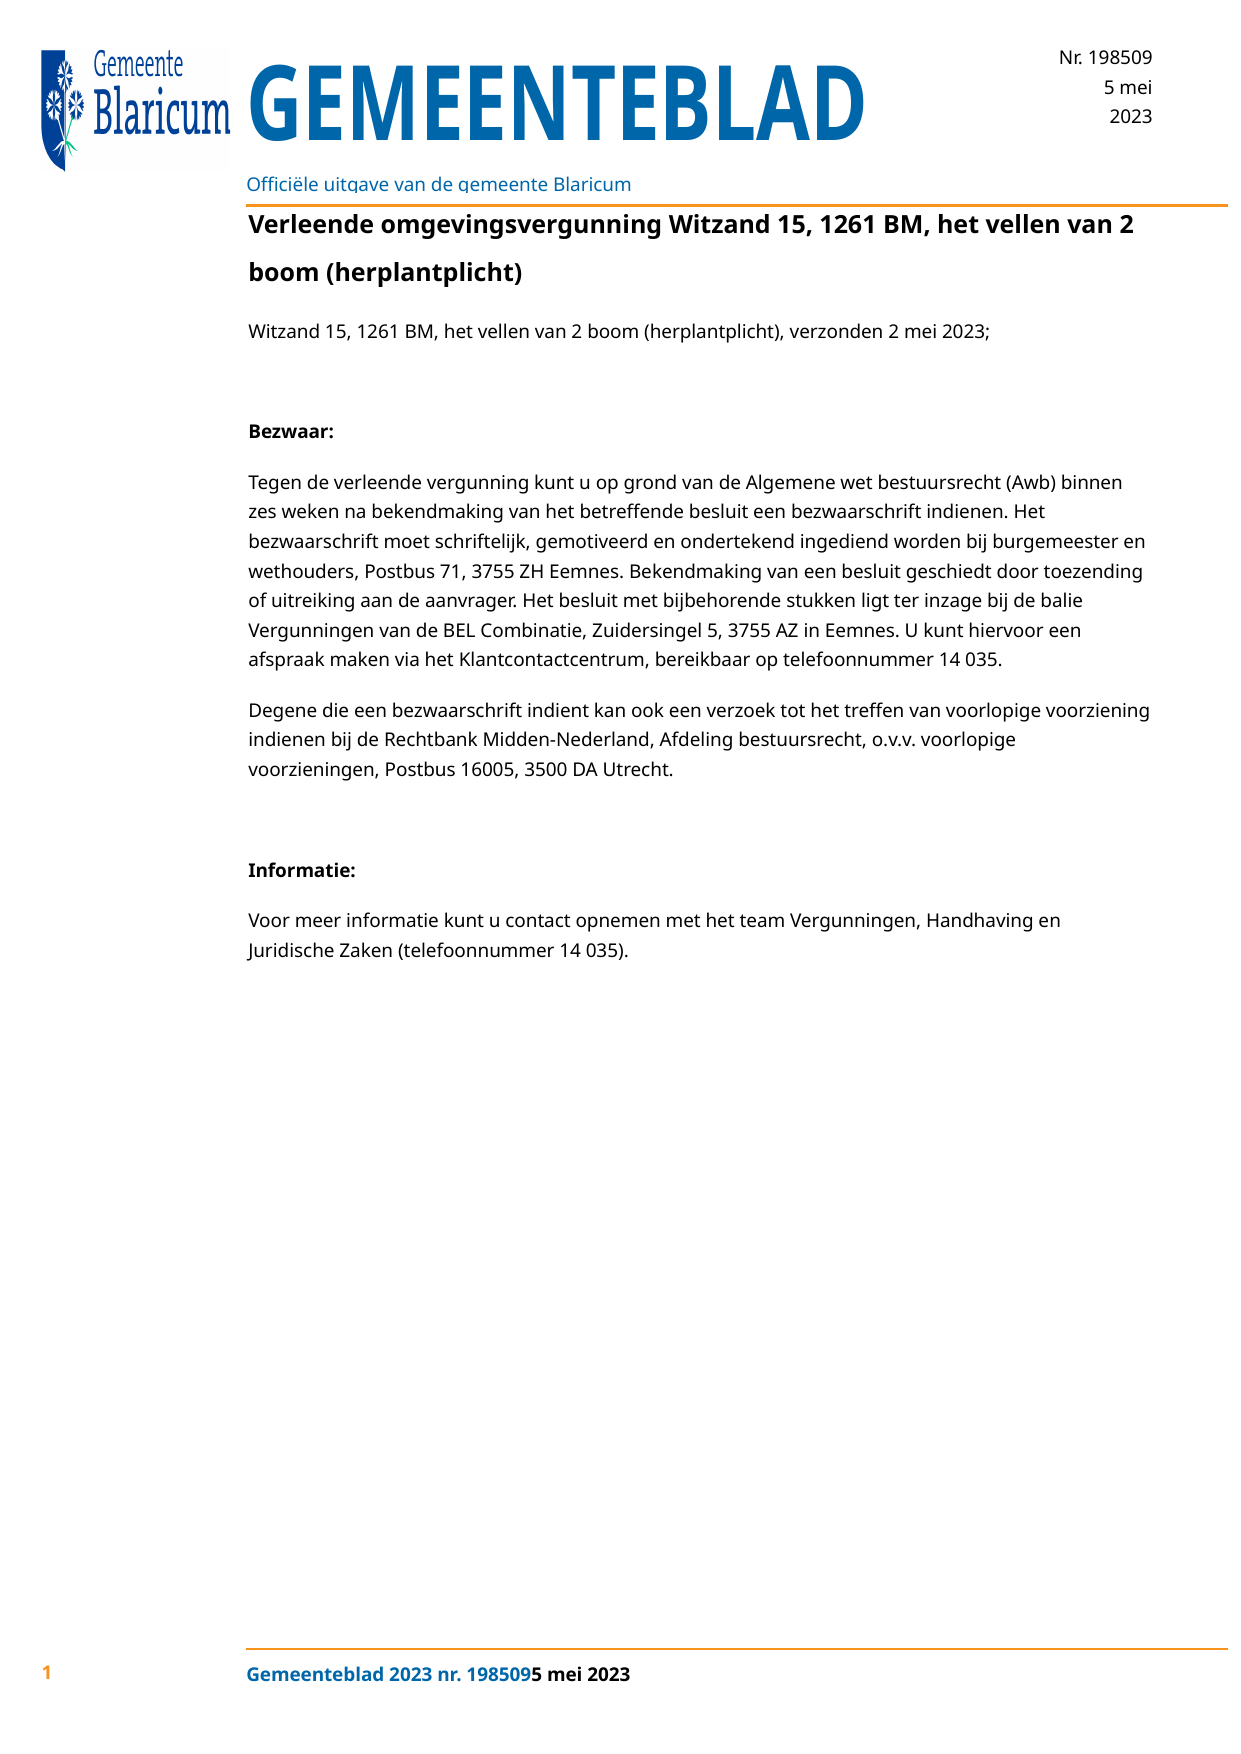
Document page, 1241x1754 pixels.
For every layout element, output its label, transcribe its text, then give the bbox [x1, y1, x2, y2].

text Witzand 15, 1261 BM, het vellen van 2 boom (herplantplicht), verzonden 2 mei 2023; [248, 318, 1152, 344]
text Bezwaar: [248, 419, 1152, 444]
text Informatie: [248, 857, 1152, 883]
text Verleende omgevingsvergunning Witzand 15, 1261 BM, het vellen van 2 boom (herplantplicht) [248, 207, 1152, 288]
text Tegen de verleende vergunning kunt u op grond van de Algemene wet bestuursrecht (Awb) binnen zes weken na bekendmaking van het betreffende besluit een bezwaarschrift indienen. Het bezwaarschrift moet schriftelijk, gemotiveerd en ondertekend ingediend worden bij burgemeester en wethouders, Postbus 71, 3755 ZH Eemnes. Bekendmaking van een besluit geschiedt door toezending of uitreiking aan de aanvrager. Het besluit met bijbehorende stukken ligt ter inzage bij de balie Vergunningen van de BEL Combinatie, Zuidersingel 5, 3755 AZ in Eemnes. U kunt hiervoor een afspraak maken via het Klantcontactcentrum, bereikbaar op telefoonnummer 14 035. [248, 469, 1152, 672]
picture [41, 47, 231, 172]
text Degene die een bezwaarschrift indient kan ook een verzoek tot het treffen van voorlopige voorziening indienen bij de Rechtbank Midden-Nederland, Afdeling bestuursrecht, o.v.v. voorlopige voorzieningen, Postbus 16005, 3500 DA Utrecht. [248, 697, 1152, 782]
text Voor meer informatie kunt u contact opnemen met het team Vergunningen, Handhaving en Juridische Zaken (telefoonnummer 14 035). [248, 907, 1152, 963]
